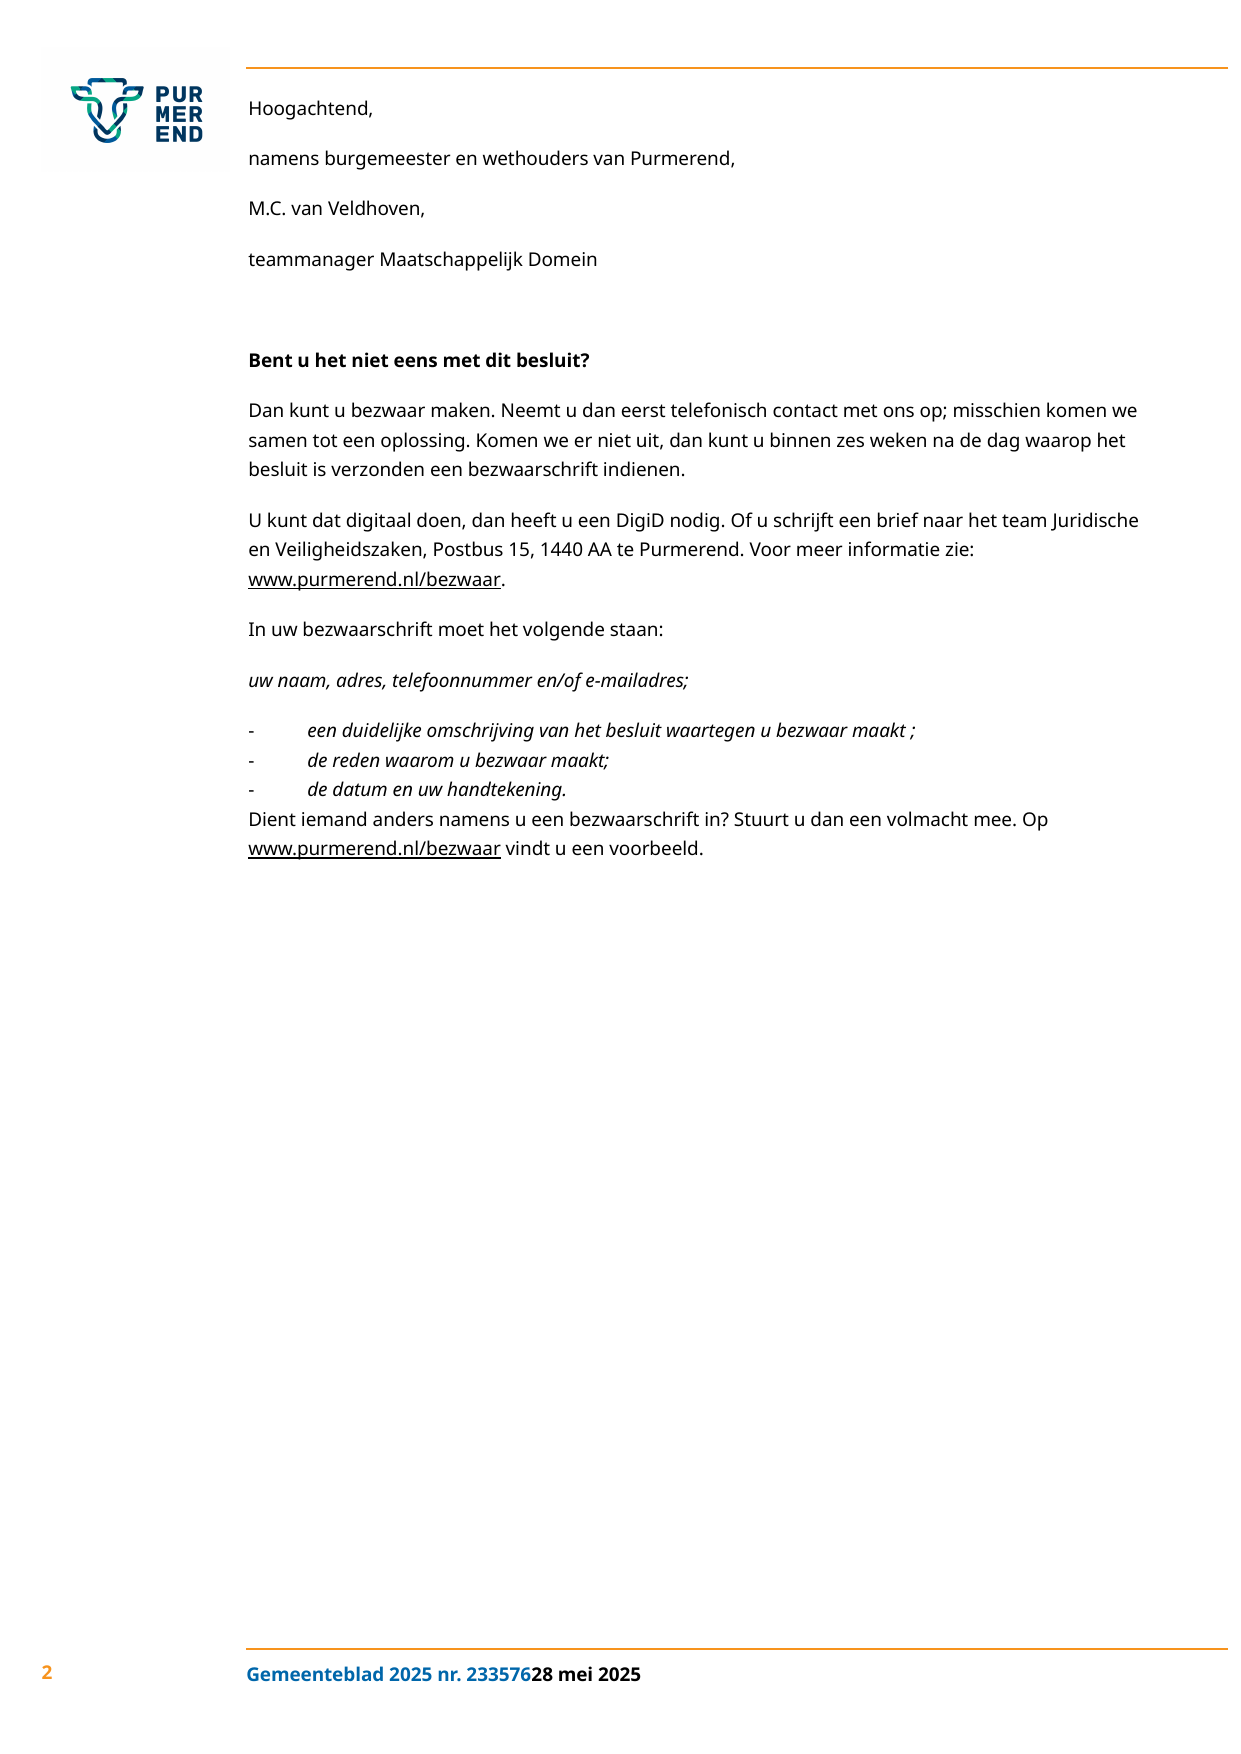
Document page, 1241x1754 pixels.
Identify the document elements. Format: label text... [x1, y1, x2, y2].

text Hoogachtend, [248, 95, 1152, 121]
list de reden waarom u bezwaar maakt; [248, 747, 1152, 773]
list de datum en uw handtekening. [248, 776, 1152, 802]
list een duidelijke omschrijving van het besluit waartegen u bezwaar maakt ; [248, 717, 1152, 743]
text M.C. van Veldhoven, [248, 196, 1152, 221]
text uw naam, adres, telefoonnummer en/of e-mailadres; [248, 667, 1152, 693]
text Dient iemand anders namens u een bezwaarschrift in? Stuurt u dan een volmacht mee. Op www.purmerend.nl/bezwaar vindt u een voorbeeld. [248, 806, 1152, 861]
text teammanager Maatschappelijk Domein [248, 246, 1152, 272]
text Bent u het niet eens met dit besluit? [248, 347, 1152, 373]
text namens burgemeester en wethouders van Purmerend, [248, 145, 1152, 171]
picture [41, 47, 231, 172]
text In uw bezwaarschrift moet het volgende staan: [248, 616, 1152, 642]
text Dan kunt u bezwaar maken. Neemt u dan eerst telefonisch contact met ons op; misschien komen we samen tot een oplossing. Komen we er niet uit, dan kunt u binnen zes weken na de dag waarop het besluit is verzonden een bezwaarschrift indienen. [248, 397, 1152, 482]
text U kunt dat digitaal doen, dan heeft u een DigiD nodig. Of u schrijft een brief naar het team Juridische en Veiligheidszaken, Postbus 15, 1440 AA te Purmerend. Voor meer informatie zie: www.purmerend.nl/bezwaar. [248, 507, 1152, 592]
